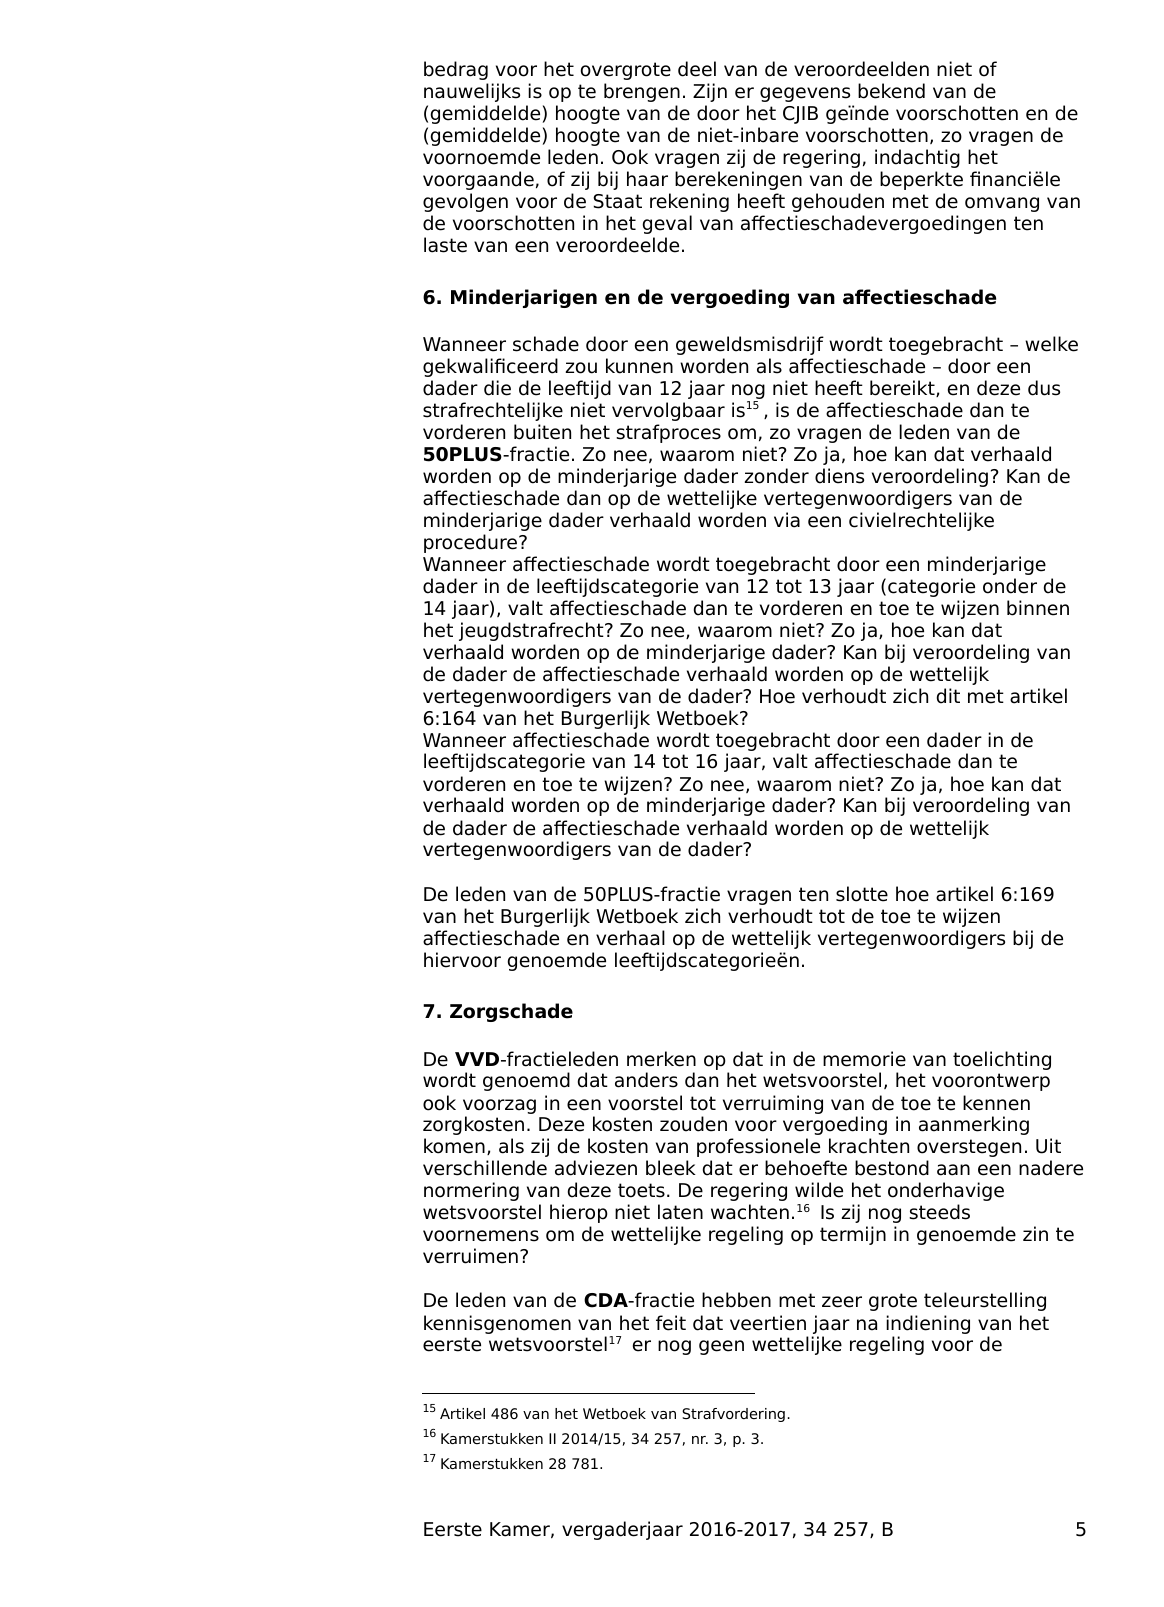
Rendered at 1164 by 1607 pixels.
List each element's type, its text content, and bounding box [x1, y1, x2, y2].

subtitle 7. Zorgschade [422, 1001, 1087, 1023]
text Artikel 486 van het Wetboek van Strafvordering. [422, 1402, 1087, 1424]
text Kamerstukken 28 781. [422, 1452, 1087, 1474]
text Wanneer affectieschade wordt toegebracht door een minderjarige dader in de leeftijdscategorie van 12 tot 13 jaar (categorie onder de 14 jaar), valt affectieschade dan te vorderen en toe te wijzen binnen het jeugdstrafrecht? Zo nee, waarom niet? Zo ja, hoe kan dat verhaald worden op de minderjarige dader? Kan bij veroordeling van de dader de affectieschade verhaald worden op de wettelijk vertegenwoordigers van de dader? Hoe verhoudt zich dit met artikel 6:164 van het Burgerlijk Wetboek? [422, 554, 1087, 729]
subtitle 6. Minderjarigen en de vergoeding van affectieschade [422, 287, 1087, 309]
text De leden van de 50PLUS-fractie vragen ten slotte hoe artikel 6:169 van het Burgerlijk Wetboek zich verhoudt tot de toe te wijzen affectieschade en verhaal op de wettelijk vertegenwoordigers bij de hiervoor genoemde leeftijdscategorieën. [422, 883, 1087, 971]
text Wanneer affectieschade wordt toegebracht door een dader in de leeftijdscategorie van 14 tot 16 jaar, valt affectieschade dan te vorderen en toe te wijzen? Zo nee, waarom niet? Zo ja, hoe kan dat verhaald worden op de minderjarige dader? Kan bij veroordeling van de dader de affectieschade verhaald worden op de wettelijk vertegenwoordigers van de dader? [422, 729, 1087, 861]
text Wanneer schade door een geweldsmisdrijf wordt toegebracht – welke gekwalificeerd zou kunnen worden als affectieschade – door een dader die de leeftijd van 12 jaar nog niet heeft bereikt, en deze dus strafrechtelijke niet vervolgbaar is, is de affectieschade dan te vorderen buiten het strafproces om, zo vragen de leden van de 50PLUS-fractie. Zo nee, waarom niet? Zo ja, hoe kan dat verhaald worden op de minderjarige dader zonder diens veroordeling? Kan de affectieschade dan op de wettelijke vertegenwoordigers van de minderjarige dader verhaald worden via een civielrechtelijke procedure? [422, 334, 1087, 554]
text Kamerstukken II 2014/15, 34 257, nr. 3, p. 3. [422, 1427, 1087, 1449]
text De leden van de CDA-fractie hebben met zeer grote teleurstelling kennisgenomen van het feit dat veertien jaar na indiening van het eerste wetsvoorstel er nog geen wettelijke regeling voor de [422, 1290, 1087, 1356]
text bedrag voor het overgrote deel van de veroordeelden niet of nauwelijks is op te brengen. Zijn er gegevens bekend van de (gemiddelde) hoogte van de door het CJIB geïnde voorschotten en de (gemiddelde) hoogte van de niet-inbare voorschotten, zo vragen de voornoemde leden. Ook vragen zij de regering, indachtig het voorgaande, of zij bij haar berekeningen van de beperkte financiële gevolgen voor de Staat rekening heeft gehouden met de omvang van de voorschotten in het geval van affectieschadevergoedingen ten laste van een veroordeelde. [422, 59, 1087, 257]
text De VVD-fractieleden merken op dat in de memorie van toelichting wordt genoemd dat anders dan het wetsvoorstel, het voorontwerp ook voorzag in een voorstel tot verruiming van de toe te kennen zorgkosten. Deze kosten zouden voor vergoeding in aanmerking komen, als zij de kosten van professionele krachten overstegen. Uit verschillende adviezen bleek dat er behoefte bestond aan een nadere normering van deze toets. De regering wilde het onderhavige wetsvoorstel hierop niet laten wachten. Is zij nog steeds voornemens om de wettelijke regeling op termijn in genoemde zin te verruimen? [422, 1048, 1087, 1268]
